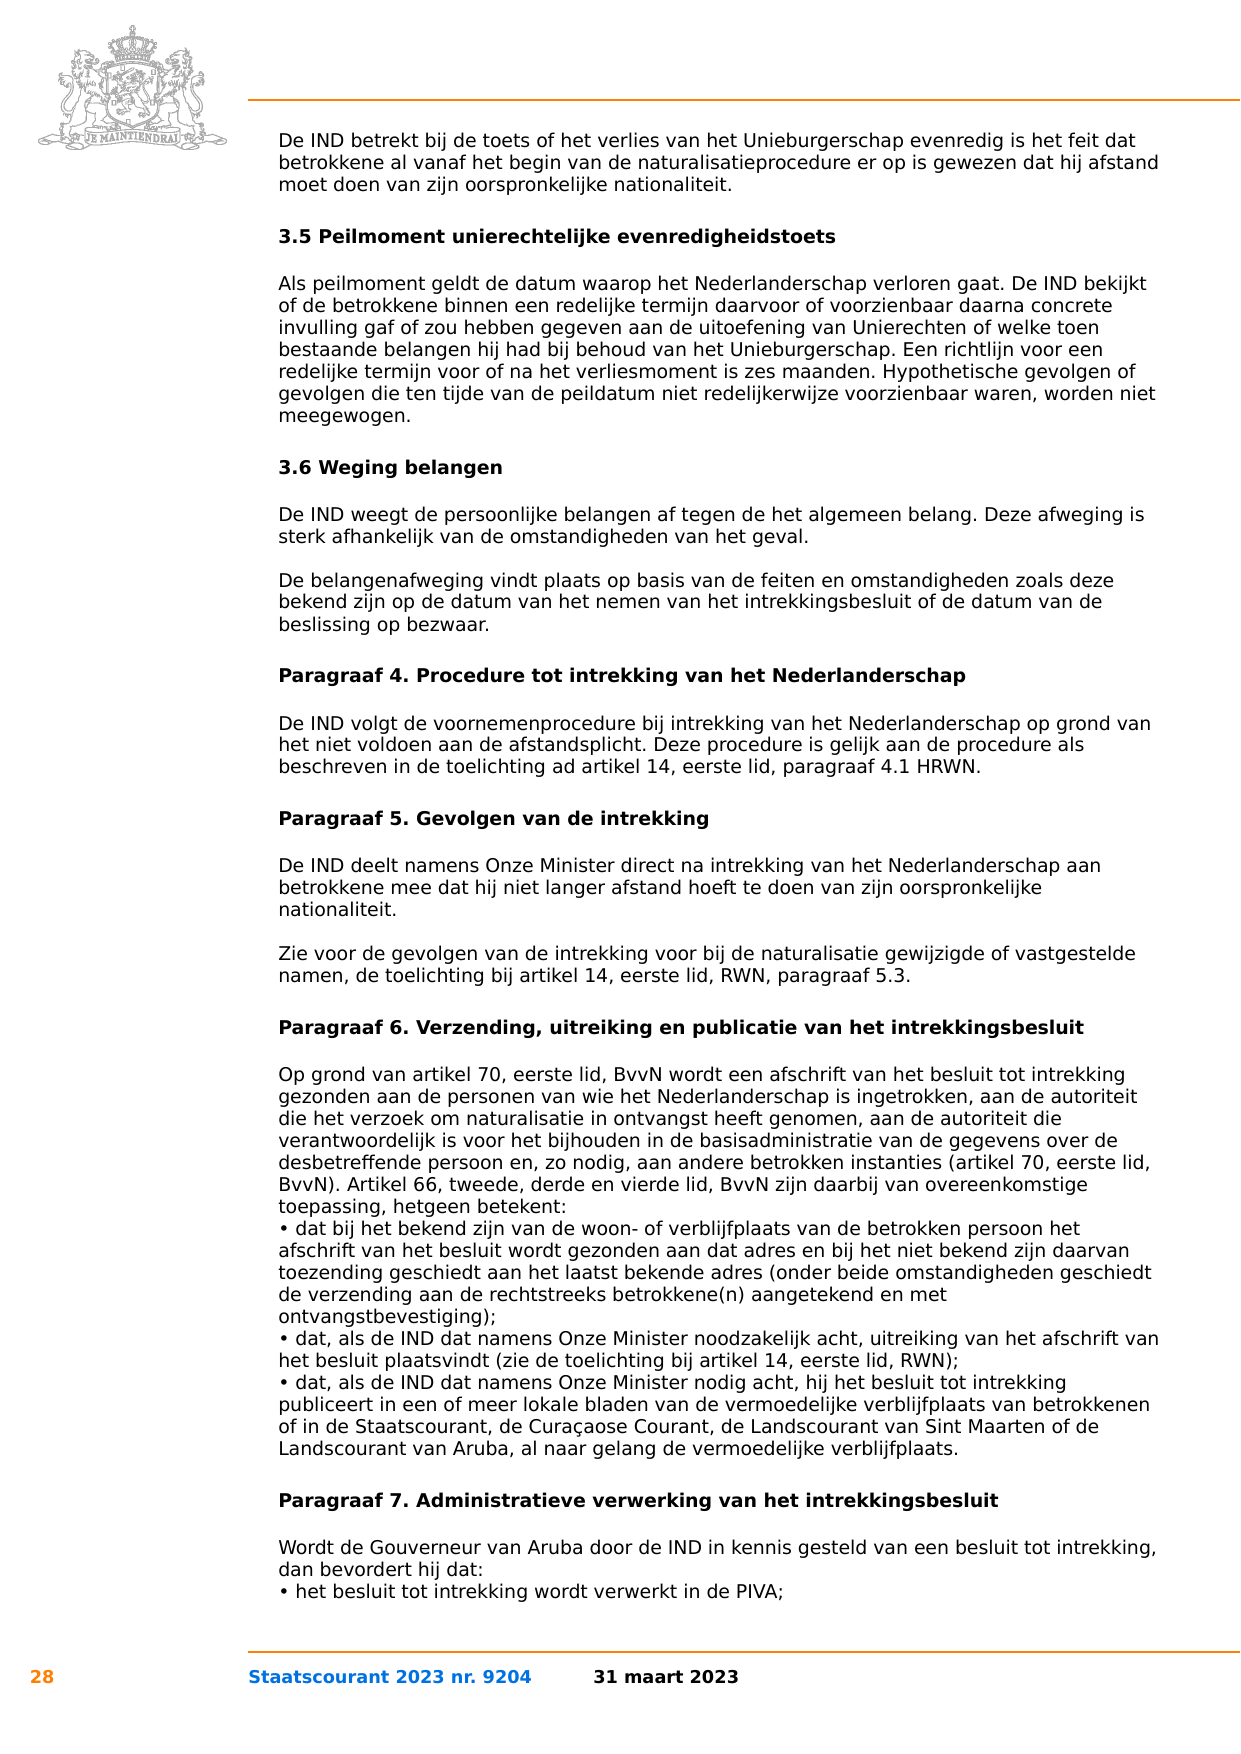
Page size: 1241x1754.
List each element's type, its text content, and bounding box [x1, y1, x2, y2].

text Op grond van artikel 70, eerste lid, BvvN wordt een afschrift van het besluit tot intrekking gezonden aan de personen van wie het Nederlanderschap is ingetrokken, aan de autoriteit die het verzoek om naturalisatie in ontvangst heeft genomen, aan de autoriteit die verantwoordelijk is voor het bijhouden in de basisadministratie van de gegevens over de desbetreffende persoon en, zo nodig, aan andere betrokken instanties (artikel 70, eerste lid, BvvN). Artikel 66, tweede, derde en vierde lid, BvvN zijn daarbij van overeenkomstige toepassing, hetgeen betekent: [278, 1064, 1163, 1218]
text De belangenafweging vindt plaats op basis van de feiten en omstandigheden zoals deze bekend zijn op de datum van het nemen van het intrekkingsbesluit of de datum van de beslissing op bezwaar. [278, 569, 1163, 635]
subtitle Paragraaf 4. Procedure tot intrekking van het Nederlanderschap [278, 665, 1163, 687]
picture [38, 25, 227, 150]
text De IND volgt de voornemenprocedure bij intrekking van het Nederlanderschap op grond van het niet voldoen aan de afstandsplicht. Deze procedure is gelijk aan de procedure als beschreven in de toelichting ad artikel 14, eerste lid, paragraaf 4.1 HRWN. [278, 712, 1163, 778]
text • dat bij het bekend zijn van de woon- of verblijfplaats van de betrokken persoon het afschrift van het besluit wordt gezonden aan dat adres en bij het niet bekend zijn daarvan toezending geschiedt aan het laatst bekende adres (onder beide omstandigheden geschiedt de verzending aan de rechtstreeks betrokkene(n) aangetekend en met ontvangstbevestiging); [278, 1218, 1163, 1328]
text • het besluit tot intrekking wordt verwerkt in de PIVA; [278, 1581, 1163, 1603]
text De IND weegt de persoonlijke belangen af tegen de het algemeen belang. Deze afweging is sterk afhankelijk van de omstandigheden van het geval. [278, 504, 1163, 548]
text Als peilmoment geldt de datum waarop het Nederlanderschap verloren gaat. De IND bekijkt of de betrokkene binnen een redelijke termijn daarvoor of voorzienbaar daarna concrete invulling gaf of zou hebben gegeven aan de uitoefening van Unierechten of welke toen bestaande belangen hij had bij behoud van het Unieburgerschap. Een richtlijn voor een redelijke termijn voor of na het verliesmoment is zes maanden. Hypothetische gevolgen of gevolgen die ten tijde van de peildatum niet redelijkerwijze voorzienbaar waren, worden niet meegewogen. [278, 273, 1163, 427]
text De IND deelt namens Onze Minister direct na intrekking van het Nederlanderschap aan betrokkene mee dat hij niet langer afstand hoeft te doen van zijn oorspronkelijke nationaliteit. [278, 855, 1163, 921]
text • dat, als de IND dat namens Onze Minister noodzakelijk acht, uitreiking van het afschrift van het besluit plaatsvindt (zie de toelichting bij artikel 14, eerste lid, RWN); [278, 1328, 1163, 1372]
text Zie voor de gevolgen van de intrekking voor bij de naturalisatie gewijzigde of vastgestelde namen, de toelichting bij artikel 14, eerste lid, RWN, paragraaf 5.3. [278, 943, 1163, 987]
text De IND betrekt bij de toets of het verlies van het Unieburgerschap evenredig is het feit dat betrokkene al vanaf het begin van de naturalisatieprocedure er op is gewezen dat hij afstand moet doen van zijn oorspronkelijke nationaliteit. [278, 130, 1163, 196]
subtitle 3.5 Peilmoment unierechtelijke evenredigheidstoets [278, 226, 1163, 248]
text • dat, als de IND dat namens Onze Minister nodig acht, hij het besluit tot intrekking publiceert in een of meer lokale bladen van de vermoedelijke verblijfplaats van betrokkenen of in de Staatscourant, de Curaçaose Courant, de Landscourant van Sint Maarten of de Landscourant van Aruba, al naar gelang de vermoedelijke verblijfplaats. [278, 1372, 1163, 1460]
subtitle Paragraaf 5. Gevolgen van de intrekking [278, 808, 1163, 830]
subtitle Paragraaf 6. Verzending, uitreiking en publicatie van het intrekkingsbesluit [278, 1017, 1163, 1039]
text Wordt de Gouverneur van Aruba door de IND in kennis gesteld van een besluit tot intrekking, dan bevordert hij dat: [278, 1537, 1163, 1581]
subtitle 3.6 Weging belangen [278, 457, 1163, 479]
subtitle Paragraaf 7. Administratieve verwerking van het intrekkingsbesluit [278, 1490, 1163, 1512]
